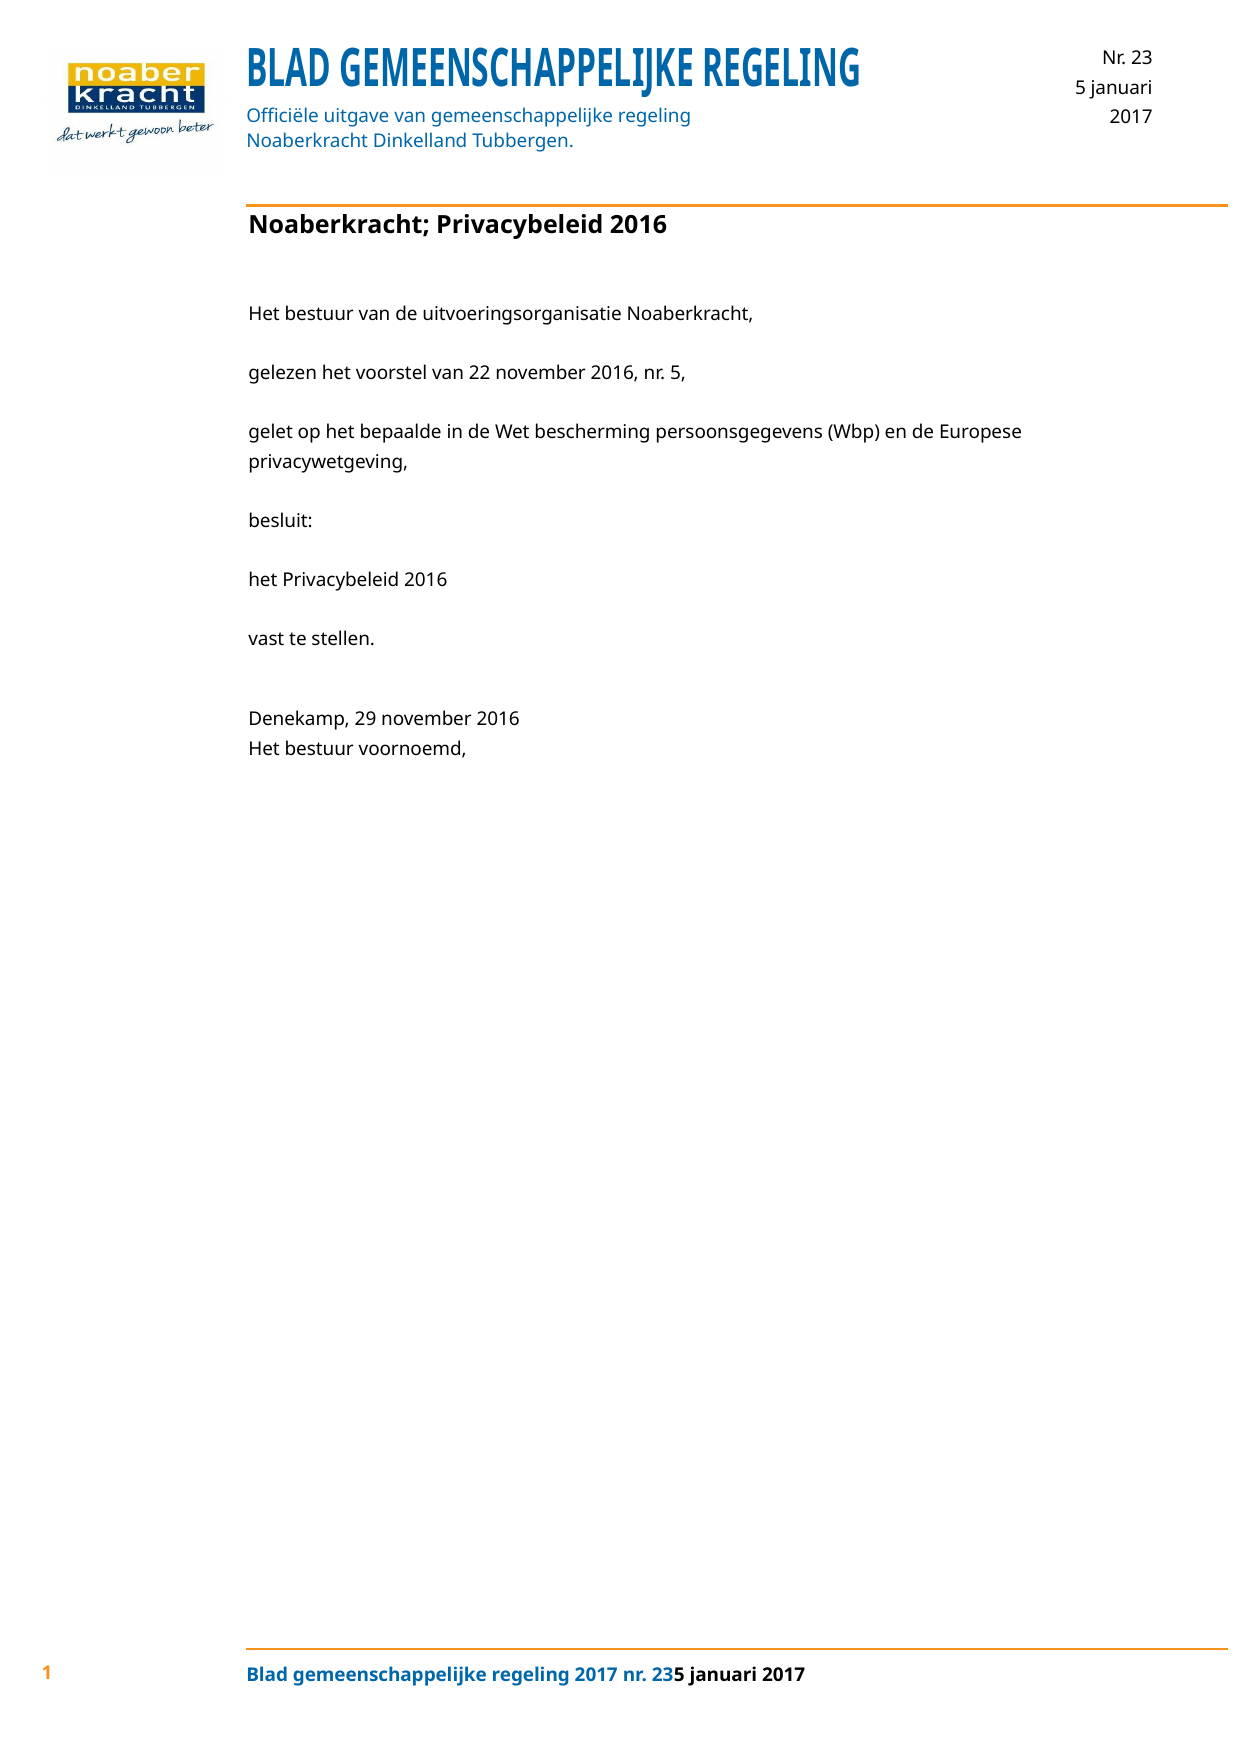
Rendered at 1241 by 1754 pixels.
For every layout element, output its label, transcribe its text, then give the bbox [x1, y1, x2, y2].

text gelet op het bepaalde in de Wet bescherming persoonsgegevens (Wbp) en de Europese privacywetgeving, [248, 418, 1152, 473]
text het Privacybeleid 2016 [248, 566, 1152, 592]
text Noaberkracht; Privacybeleid 2016 [248, 207, 1152, 241]
text vast te stellen. [248, 625, 1152, 651]
text gelezen het voorstel van 22 november 2016, nr. 5, [248, 359, 1152, 385]
text Denekamp, 29 november 2016 [248, 705, 1152, 731]
text Het bestuur voornoemd, [248, 735, 1152, 761]
picture [41, 47, 231, 172]
text besluit: [248, 507, 1152, 533]
text Het bestuur van de uitvoeringsorganisatie Noaberkracht, [248, 300, 1152, 326]
